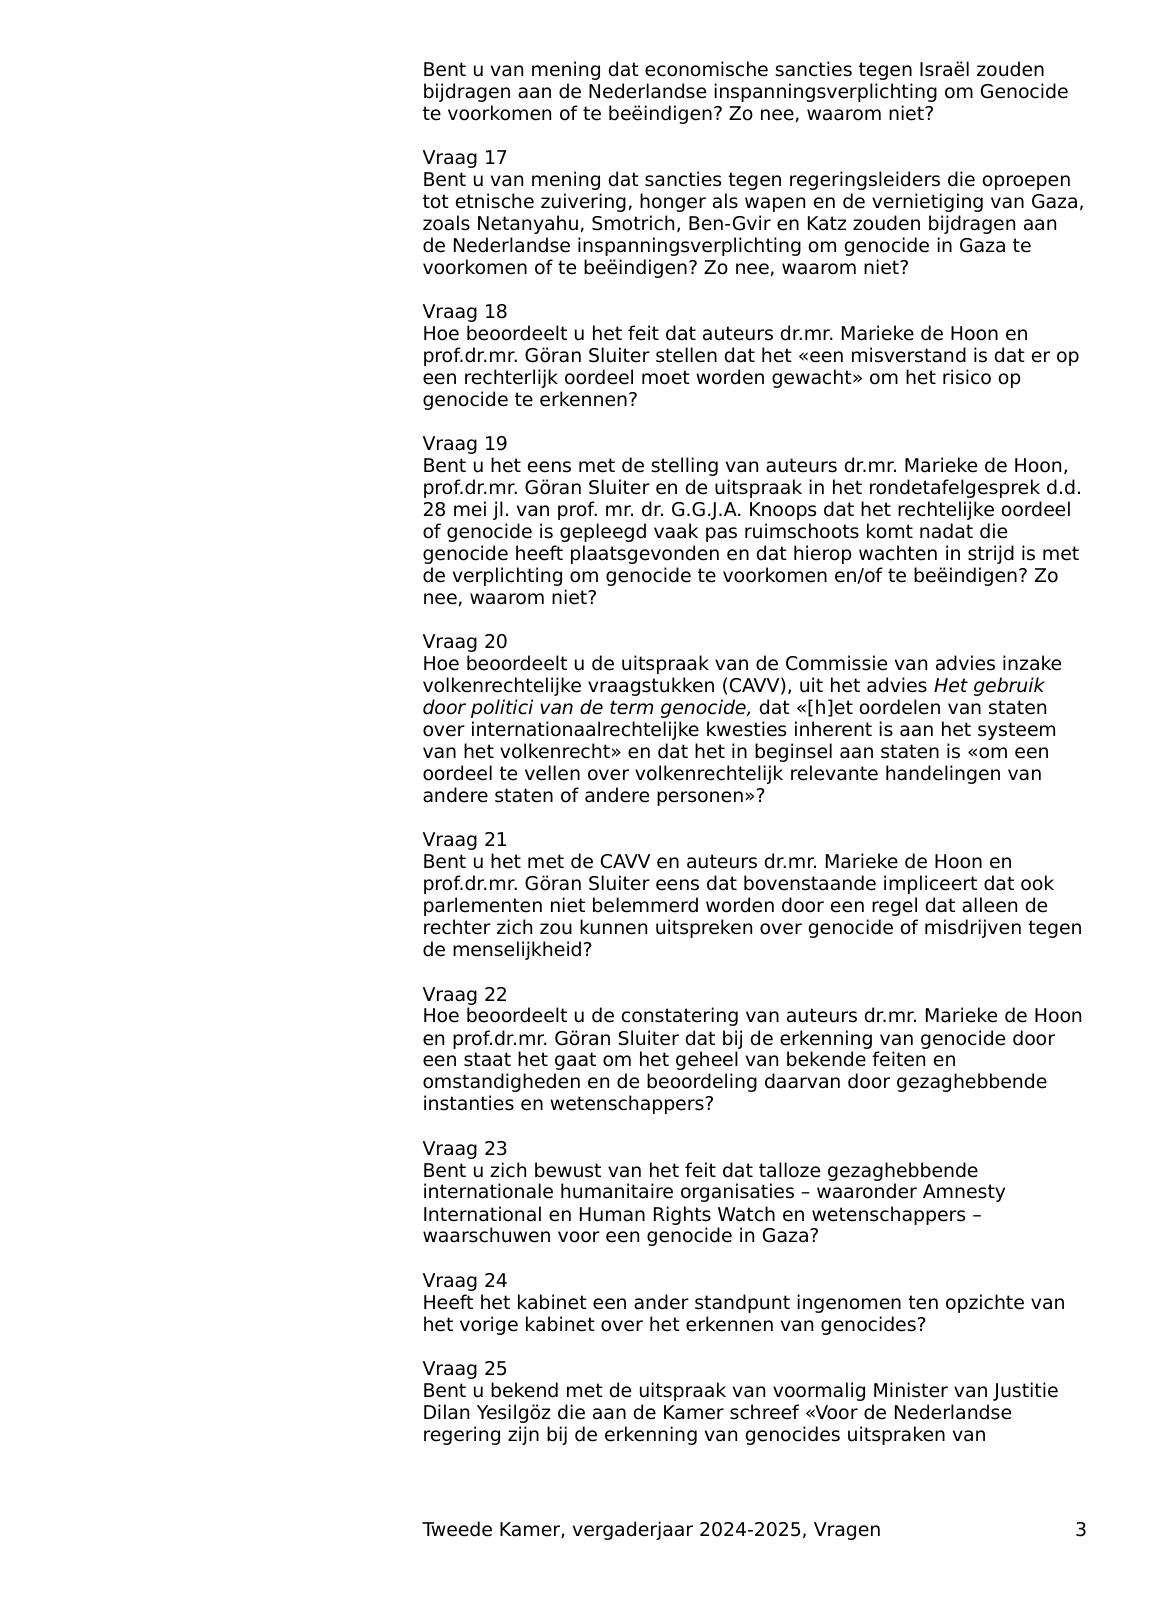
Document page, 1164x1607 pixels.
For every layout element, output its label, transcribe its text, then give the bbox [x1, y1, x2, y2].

text Bent u van mening dat economische sancties tegen Israël zouden bijdragen aan de Nederlandse inspanningsverplichting om Genocide te voorkomen of te beëindigen? Zo nee, waarom niet? [422, 59, 1087, 125]
text Bent u het eens met de stelling van auteurs dr.mr. Marieke de Hoon, prof.dr.mr. Göran Sluiter en de uitspraak in het rondetafelgesprek d.d. 28 mei jl. van prof. mr. dr. G.G.J.A. Knoops dat het rechtelijke oordeel of genocide is gepleegd vaak pas ruimschoots komt nadat die genocide heeft plaatsgevonden en dat hierop wachten in strijd is met de verplichting om genocide te voorkomen en/of te beëindigen? Zo nee, waarom niet? [422, 455, 1087, 609]
text Vraag 20 [422, 631, 1087, 653]
text Vraag 19 [422, 433, 1087, 455]
text Bent u van mening dat sancties tegen regeringsleiders die oproepen tot etnische zuivering, honger als wapen en de vernietiging van Gaza, zoals Netanyahu, Smotrich, Ben-Gvir en Katz zouden bijdragen aan de Nederlandse inspanningsverplichting om genocide in Gaza te voorkomen of te beëindigen? Zo nee, waarom niet? [422, 169, 1087, 279]
text Vraag 24 [422, 1269, 1087, 1292]
text Hoe beoordeelt u de uitspraak van de Commissie van advies inzake volkenrechtelijke vraagstukken (CAVV), uit het advies Het gebruik door politici van de term genocide, dat «[h]et oordelen van staten over internationaalrechtelijke kwesties inherent is aan het systeem van het volkenrecht» en dat het in beginsel aan staten is «om een oordeel te vellen over volkenrechtelijk relevante handelingen van andere staten of andere personen»? [422, 653, 1087, 807]
text Bent u zich bewust van het feit dat talloze gezaghebbende internationale humanitaire organisaties – waaronder Amnesty International en Human Rights Watch en wetenschappers – waarschuwen voor een genocide in Gaza? [422, 1159, 1087, 1247]
text Vraag 25 [422, 1358, 1087, 1380]
text Bent u bekend met de uitspraak van voormalig Minister van Justitie Dilan Yesilgöz die aan de Kamer schreef «Voor de Nederlandse regering zijn bij de erkenning van genocides uitspraken van [422, 1380, 1087, 1446]
text Heeft het kabinet een ander standpunt ingenomen ten opzichte van het vorige kabinet over het erkennen van genocides? [422, 1292, 1087, 1336]
text Vraag 21 [422, 829, 1087, 851]
text Vraag 17 [422, 147, 1087, 169]
text Vraag 18 [422, 301, 1087, 323]
text Hoe beoordeelt u de constatering van auteurs dr.mr. Marieke de Hoon en prof.dr.mr. Göran Sluiter dat bij de erkenning van genocide door een staat het gaat om het geheel van bekende feiten en omstandigheden en de beoordeling daarvan door gezaghebbende instanties en wetenschappers? [422, 1005, 1087, 1115]
text Vraag 22 [422, 983, 1087, 1005]
text Vraag 23 [422, 1137, 1087, 1159]
text Bent u het met de CAVV en auteurs dr.mr. Marieke de Hoon en prof.dr.mr. Göran Sluiter eens dat bovenstaande impliceert dat ook parlementen niet belemmerd worden door een regel dat alleen de rechter zich zou kunnen uitspreken over genocide of misdrijven tegen de menselijkheid? [422, 851, 1087, 961]
text Hoe beoordeelt u het feit dat auteurs dr.mr. Marieke de Hoon en prof.dr.mr. Göran Sluiter stellen dat het «een misverstand is dat er op een rechterlijk oordeel moet worden gewacht» om het risico op genocide te erkennen? [422, 323, 1087, 411]
